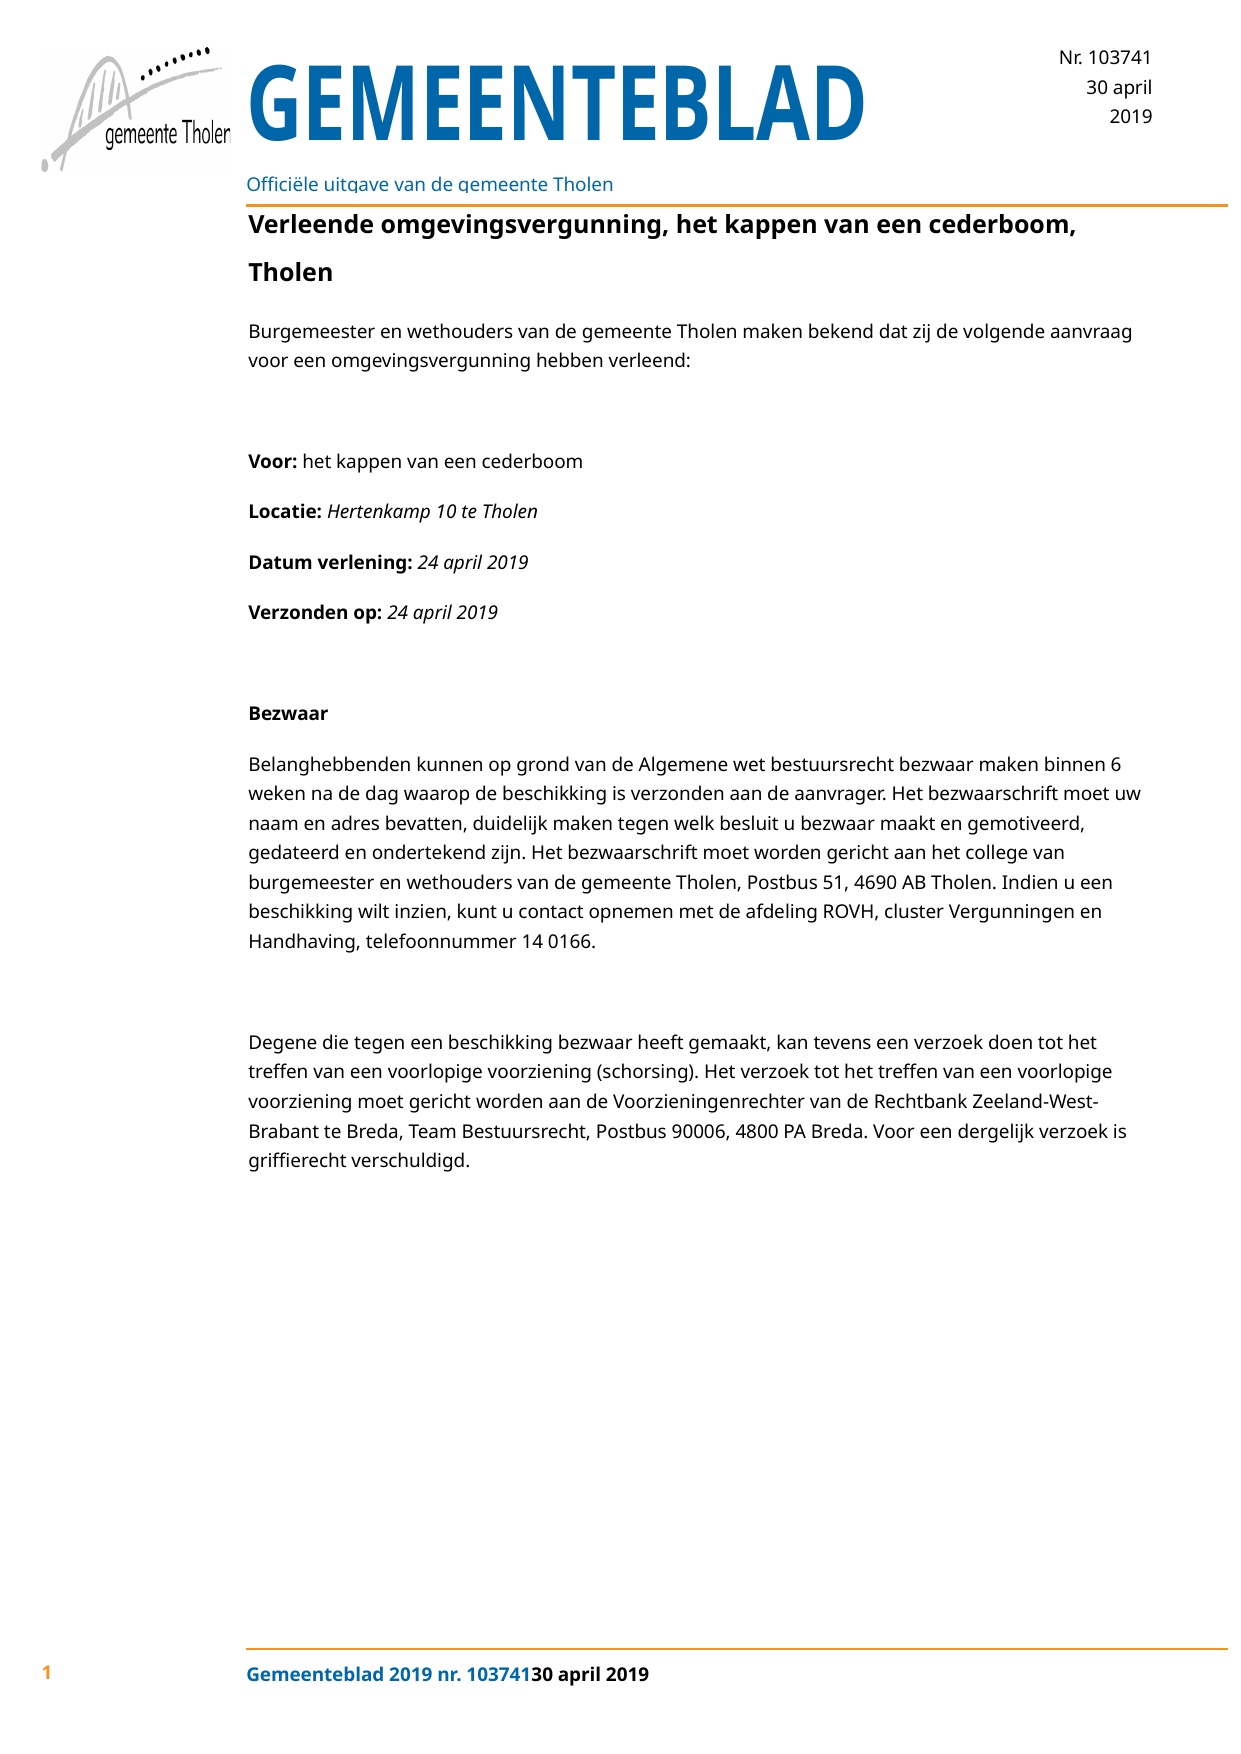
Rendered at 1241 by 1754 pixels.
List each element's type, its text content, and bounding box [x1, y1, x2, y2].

text Verleende omgevingsvergunning, het kappen van een cederboom, Tholen [248, 207, 1152, 288]
text Datum verlening: 24 april 2019 [248, 549, 1152, 575]
picture [41, 47, 231, 172]
text Verzonden op: 24 april 2019 [248, 599, 1152, 625]
text Bezwaar [248, 700, 1152, 726]
text Degene die tegen een beschikking bezwaar heeft gemaakt, kan tevens een verzoek doen tot het treffen van een voorlopige voorziening (schorsing). Het verzoek tot het treffen van een voorlopige voorziening moet gericht worden aan de Voorzieningenrechter van de Rechtbank Zeeland-West-Brabant te Breda, Team Bestuursrecht, Postbus 90006, 4800 PA Breda. Voor een dergelijk verzoek is griffierecht verschuldigd. [248, 1029, 1152, 1173]
text Voor: het kappen van een cederboom [248, 448, 1152, 474]
text Burgemeester en wethouders van de gemeente Tholen maken bekend dat zij de volgende aanvraag voor een omgevingsvergunning hebben verleend: [248, 318, 1152, 373]
text Belanghebbenden kunnen op grond van de Algemene wet bestuursrecht bezwaar maken binnen 6 weken na de dag waarop de beschikking is verzonden aan de aanvrager. Het bezwaarschrift moet uw naam en adres bevatten, duidelijk maken tegen welk besluit u bezwaar maakt en gemotiveerd, gedateerd en ondertekend zijn. Het bezwaarschrift moet worden gericht aan het college van burgemeester en wethouders van de gemeente Tholen, Postbus 51, 4690 AB Tholen. Indien u een beschikking wilt inzien, kunt u contact opnemen met de afdeling ROVH, cluster Vergunningen en Handhaving, telefoonnummer 14 0166. [248, 751, 1152, 954]
text Locatie: Hertenkamp 10 te Tholen [248, 499, 1152, 524]
